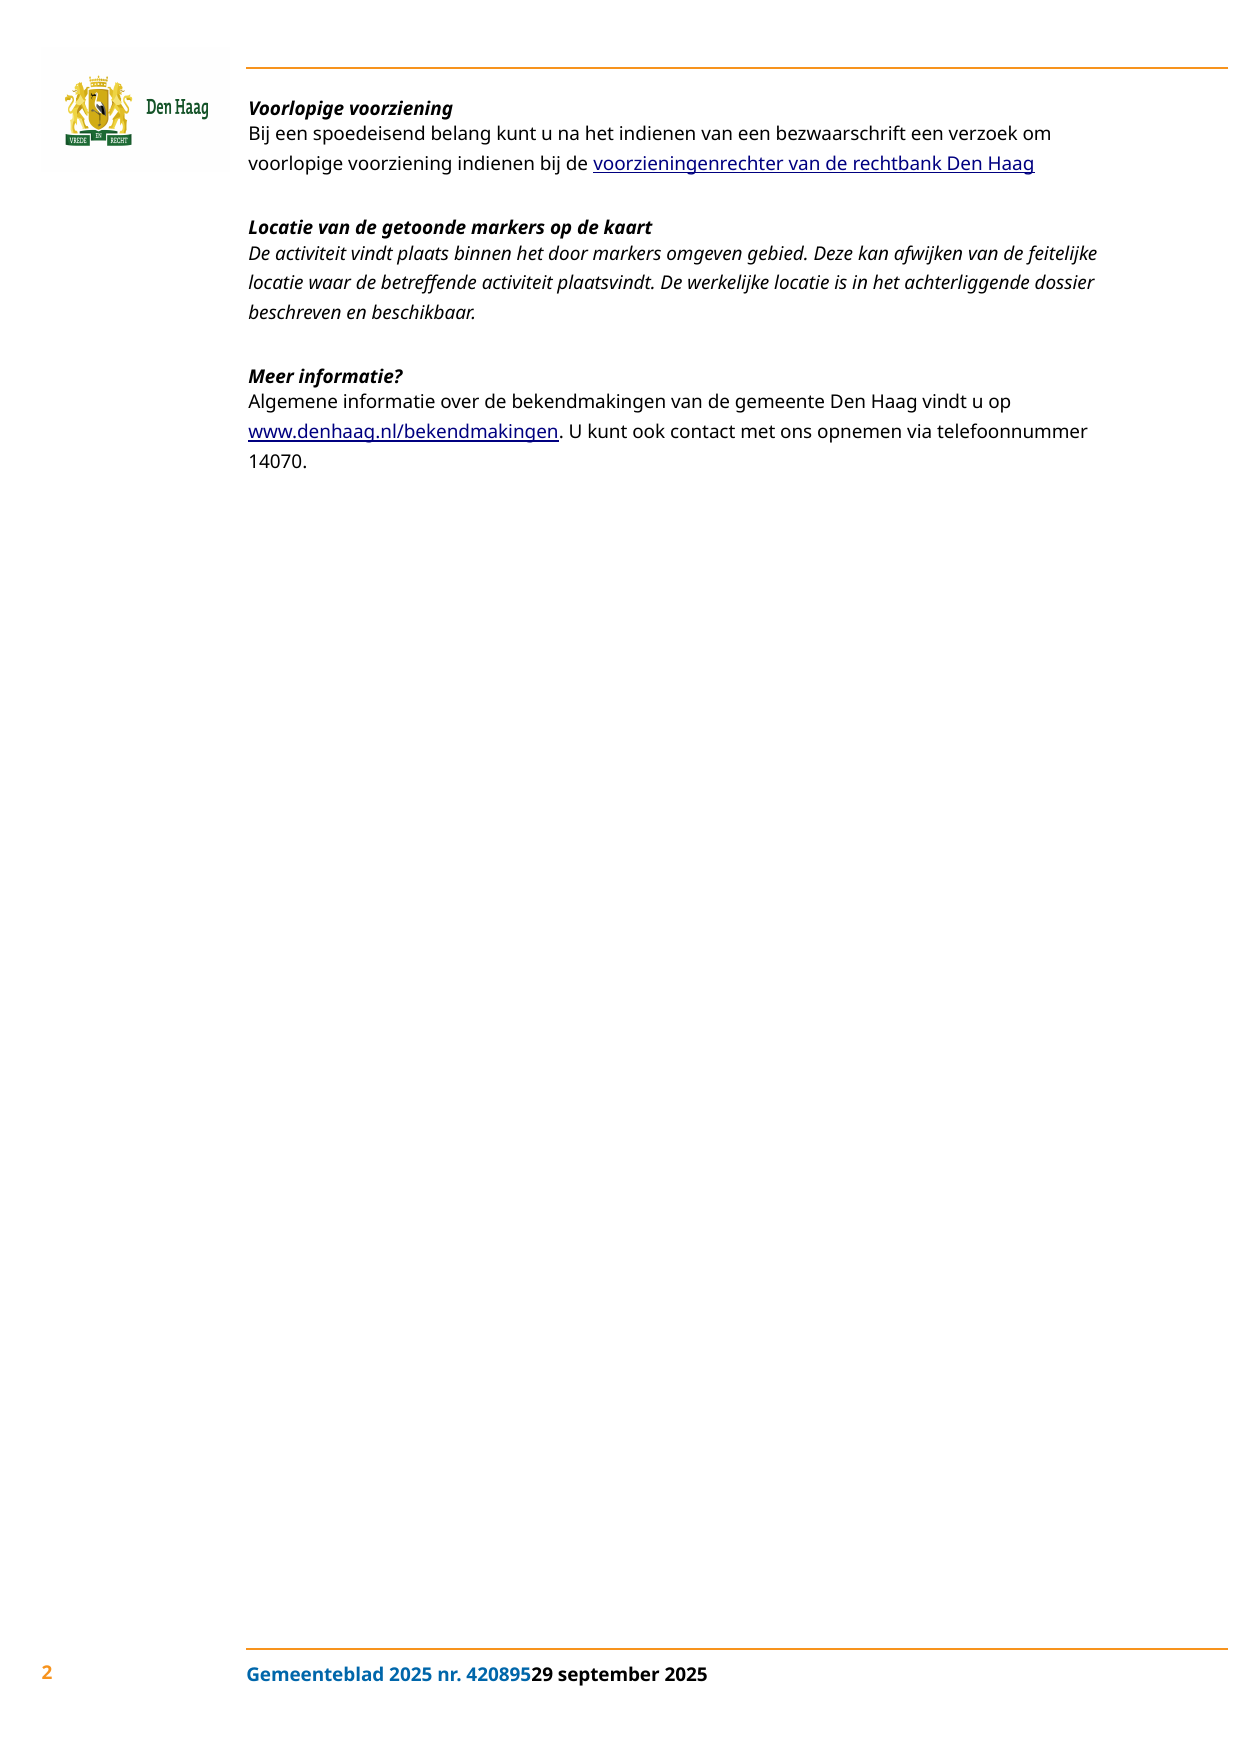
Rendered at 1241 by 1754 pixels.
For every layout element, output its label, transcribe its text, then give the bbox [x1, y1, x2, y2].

text Algemene informatie over de bekendmakingen van de gemeente Den Haag vindt u op www.denhaag.nl/bekendmakingen. U kunt ook contact met ons opnemen via telefoonnummer 14070. [248, 389, 1152, 473]
text Locatie van de getoonde markers op de kaart [248, 214, 1152, 240]
text Meer informatie? [248, 363, 1152, 389]
text Bij een spoedeisend belang kunt u na het indienen van een bezwaarschrift een verzoek om voorlopige voorziening indienen bij de voorzieningenrechter van de rechtbank Den Haag [248, 121, 1152, 176]
text Voorlopige voorziening [248, 95, 1152, 121]
text De activiteit vindt plaats binnen het door markers omgeven gebied. Deze kan afwijken van de feitelijke locatie waar de betreffende activiteit plaatsvindt. De werkelijke locatie is in het achterliggende dossier beschreven en beschikbaar. [248, 240, 1152, 325]
picture [41, 47, 231, 172]
